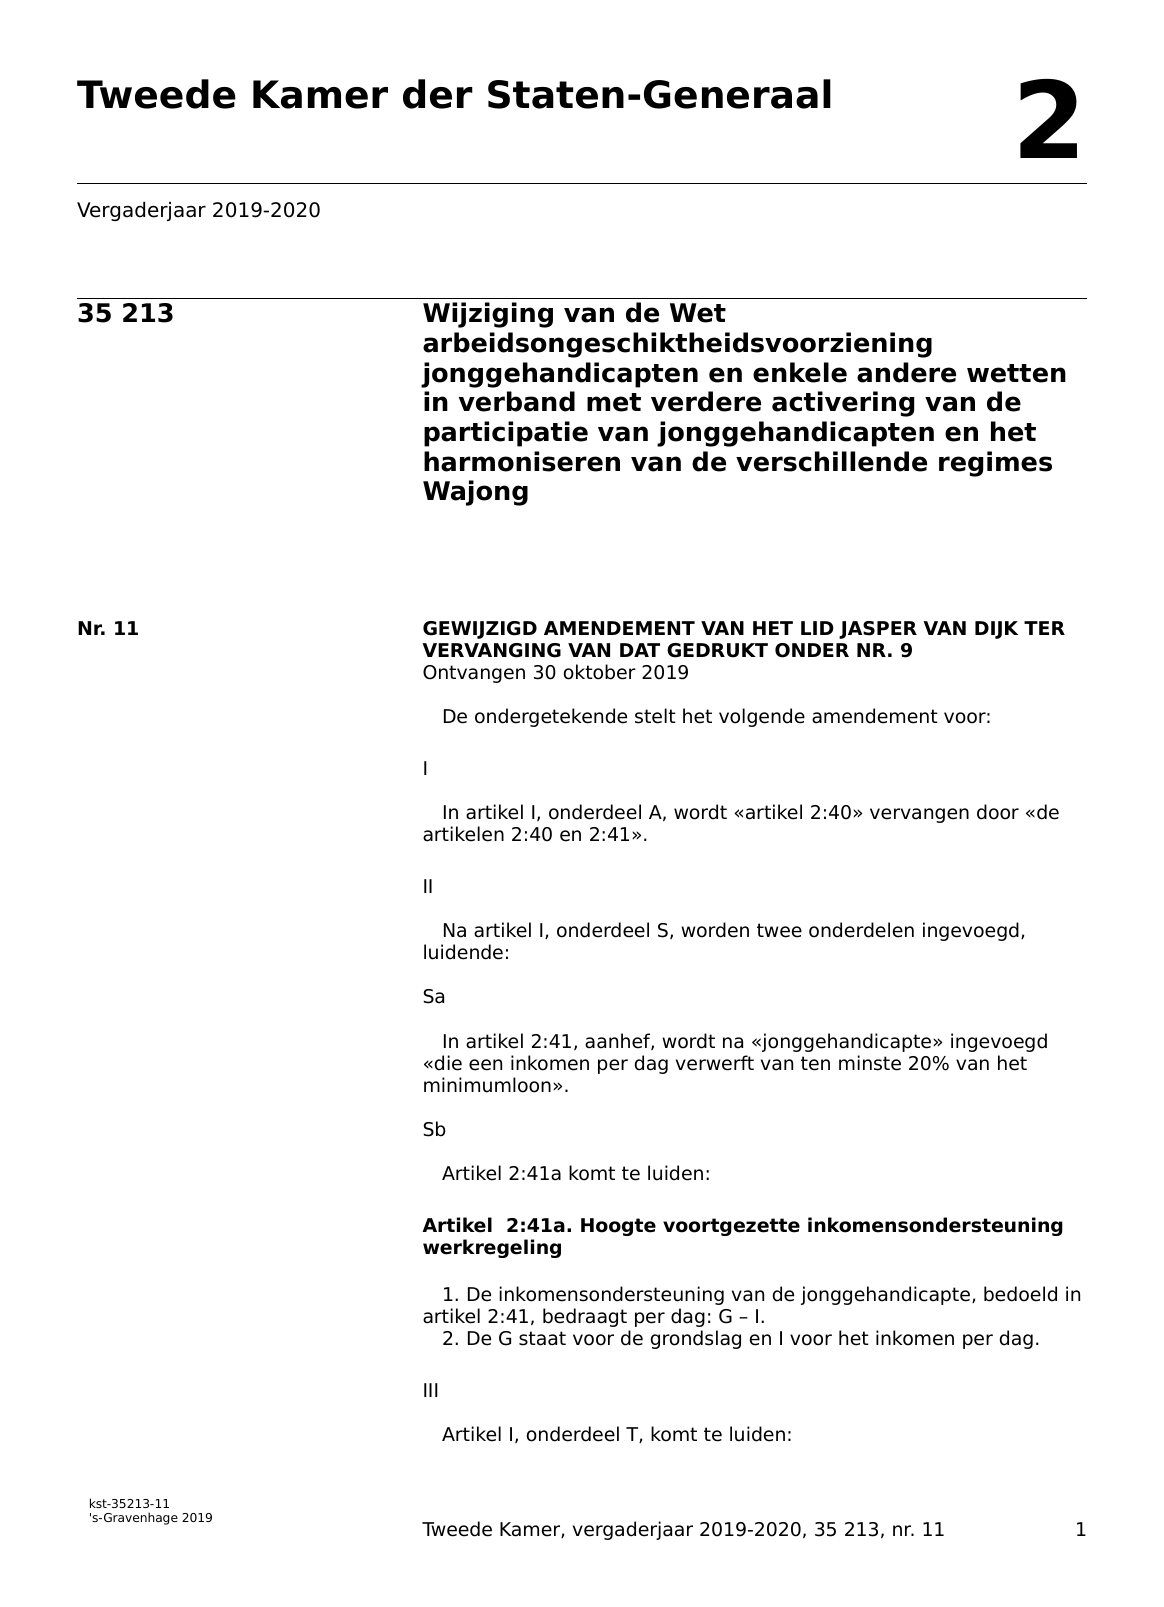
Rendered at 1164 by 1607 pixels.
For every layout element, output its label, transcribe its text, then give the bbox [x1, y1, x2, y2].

text Artikel I, onderdeel T, komt te luiden: [422, 1424, 1087, 1446]
subtitle II [422, 876, 1087, 898]
text In artikel 2:41, aanhef, wordt na «jonggehandicapte» ingevoegd «die een inkomen per dag verwerft van ten minste 20% van het minimumloon». [422, 1031, 1087, 1096]
table_header Tweede Kamer der Staten-Generaal [77, 59, 886, 183]
text 2. De G staat voor de grondslag en I voor het inkomen per dag. [422, 1328, 1087, 1350]
subtitle Nr. 11 GEWIJZIGD AMENDEMENT VAN HET LID JASPER VAN DIJK TER VERVANGING VAN DAT GEDRUKT ONDER NR. 9 [77, 618, 1087, 662]
subtitle 35 213 Wijziging van de Wet arbeidsongeschiktheidsvoorziening jonggehandicapten en enkele andere wetten in verband met verdere activering van de participatie van jonggehandicapten en het harmoniseren van de verschillende regimes Wajong [77, 299, 1087, 507]
text 1. De inkomensondersteuning van de jonggehandicapte, bedoeld in artikel 2:41, bedraagt per dag: G – I. [422, 1284, 1087, 1328]
text Na artikel I, onderdeel S, worden twee onderdelen ingevoegd, luidende: [422, 920, 1087, 964]
text Ontvangen 30 oktober 2019 [422, 662, 1087, 684]
text Sb [422, 1119, 1087, 1141]
text Sa [422, 986, 1087, 1008]
text In artikel I, onderdeel A, wordt «artikel 2:40» vervangen door «de artikelen 2:40 en 2:41». [422, 802, 1087, 846]
text kst-35213-11 [88, 1497, 323, 1511]
table_header 2 [886, 59, 1087, 183]
subtitle I [422, 758, 1087, 780]
text De ondergetekende stelt het volgende amendement voor: [422, 706, 1087, 728]
subtitle III [422, 1380, 1087, 1402]
table_cell Vergaderjaar 2019-2020 [77, 184, 1087, 298]
text 's-Gravenhage 2019 [88, 1511, 323, 1525]
subtitle Artikel 2:41a. Hoogte voortgezette inkomensondersteuning werkregeling [422, 1215, 1087, 1259]
text Artikel 2:41a komt te luiden: [422, 1163, 1087, 1185]
